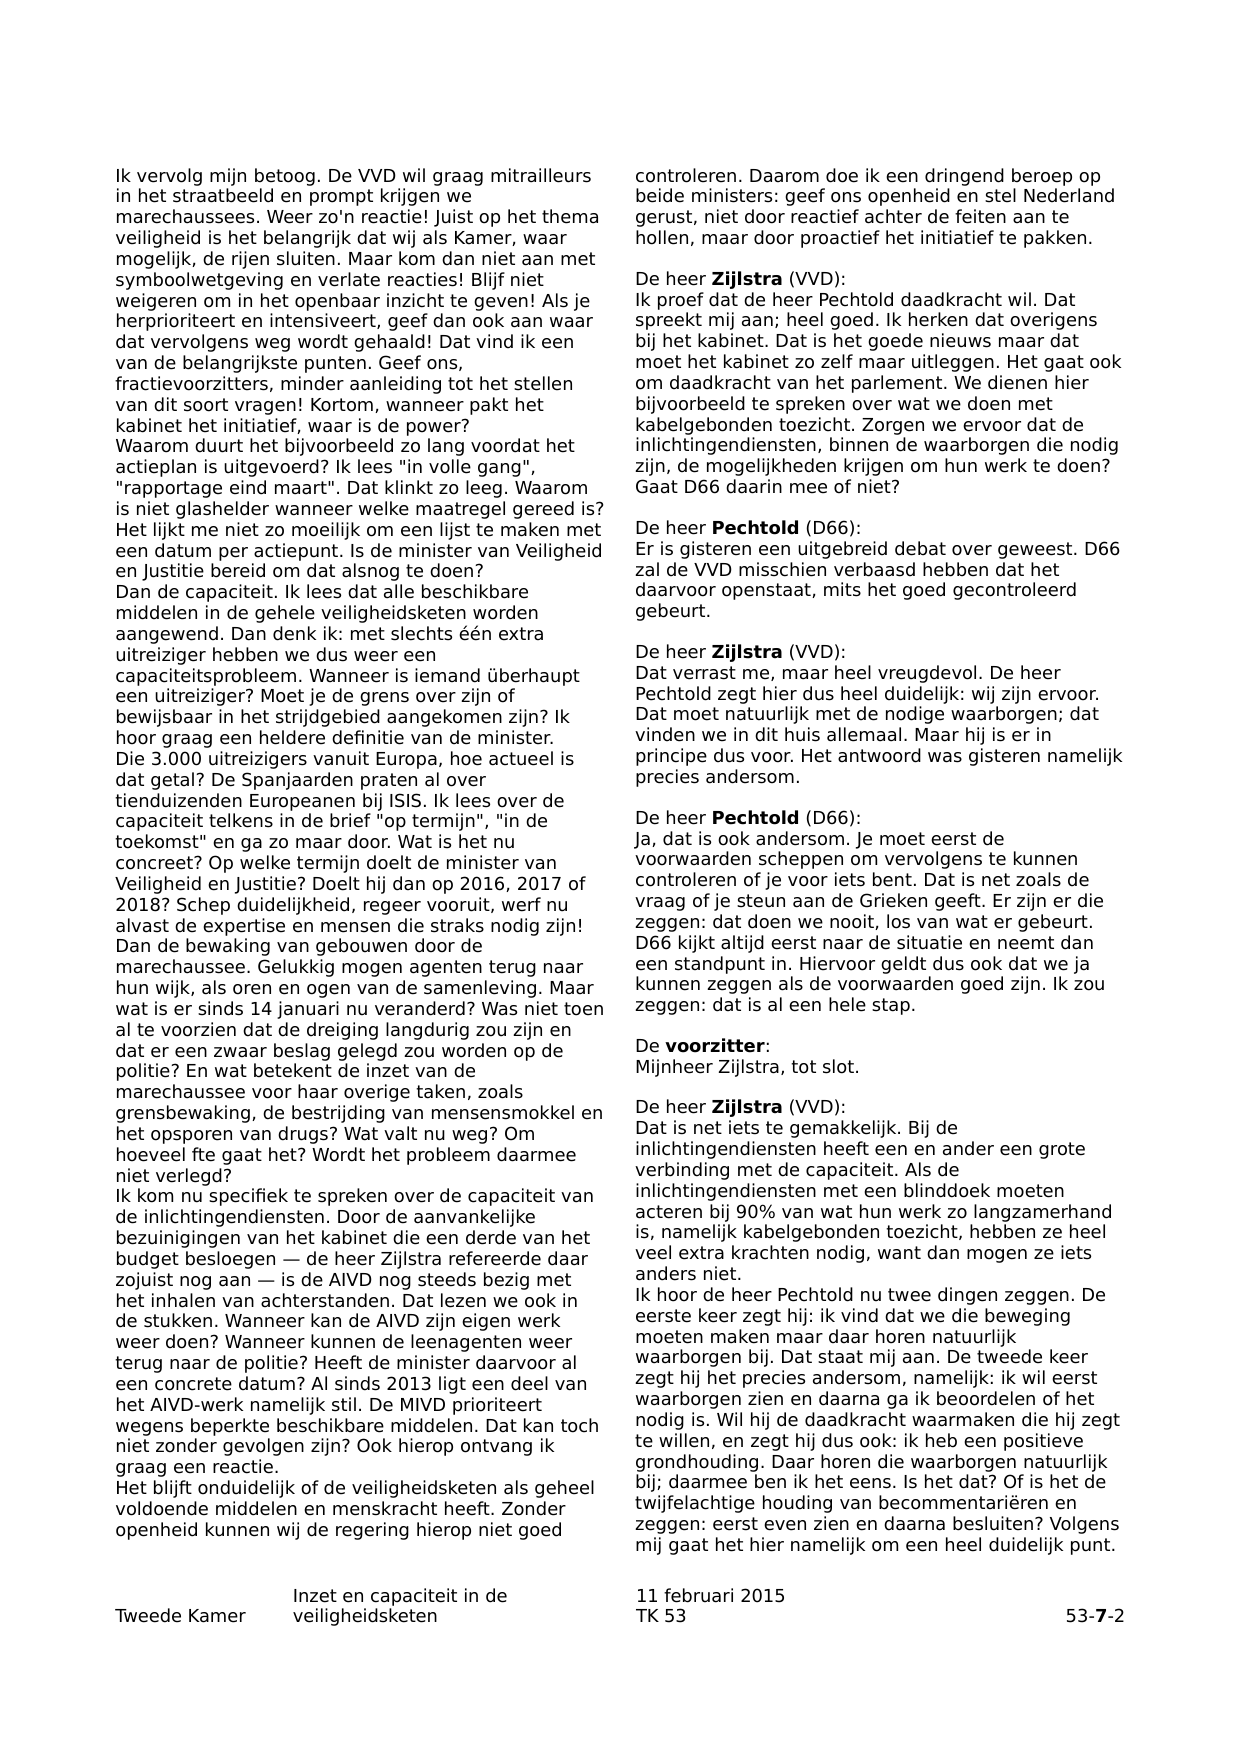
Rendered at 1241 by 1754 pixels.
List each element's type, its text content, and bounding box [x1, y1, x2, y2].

text Het blijft onduidelijk of de veiligheidsketen als geheel voldoende middelen en menskracht heeft. Zonder openheid kunnen wij de regering hierop niet goed [115, 1478, 605, 1540]
text De heer Zijlstra (VVD): [635, 269, 1125, 289]
text Ik kom nu specifiek te spreken over de capaciteit van de inlichtingendiensten. Door de aanvankelijke bezuinigingen van het kabinet die een derde van het budget besloegen — de heer Zijlstra refereerde daar zojuist nog aan — is de AIVD nog steeds bezig met het inhalen van achterstanden. Dat lezen we ook in de stukken. Wanneer kan de AIVD zijn eigen werk weer doen? Wanneer kunnen de leenagenten weer terug naar de politie? Heeft de minister daarvoor al een concrete datum? Al sinds 2013 ligt een deel van het AIVD-werk namelijk stil. De MIVD prioriteert wegens beperkte beschikbare middelen. Dat kan toch niet zonder gevolgen zijn? Ook hierop ontvang ik graag een reactie. [115, 1186, 605, 1478]
text Dan de capaciteit. Ik lees dat alle beschikbare middelen in de gehele veiligheidsketen worden aangewend. Dan denk ik: met slechts één extra uitreiziger hebben we dus weer een capaciteitsprobleem. Wanneer is iemand überhaupt een uitreiziger? Moet je de grens over zijn of bewijsbaar in het strijdgebied aangekomen zijn? Ik hoor graag een heldere definitie van de minister. [115, 582, 605, 749]
text De heer Zijlstra (VVD): [635, 642, 1125, 662]
text Er is gisteren een uitgebreid debat over geweest. D66 zal de VVD misschien verbaasd hebben dat het daarvoor openstaat, mits het goed gecontroleerd gebeurt. [635, 538, 1125, 622]
text Ik hoor de heer Pechtold nu twee dingen zeggen. De eerste keer zegt hij: ik vind dat we die beweging moeten maken maar daar horen natuurlijk waarborgen bij. Dat staat mij aan. De tweede keer zegt hij het precies andersom, namelijk: ik wil eerst waarborgen zien en daarna ga ik beoordelen of het nodig is. Wil hij de daadkracht waarmaken die hij zegt te willen, en zegt hij dus ook: ik heb een positieve grondhouding. Daar horen die waarborgen natuurlijk bij; daarmee ben ik het eens. Is het dat? Of is het de twijfelachtige houding van becommentariëren en zeggen: eerst even zien en daarna besluiten? Volgens mij gaat het hier namelijk om een heel duidelijk punt. [635, 1285, 1125, 1556]
text Mijnheer Zijlstra, tot slot. [635, 1056, 1125, 1077]
text De heer Pechtold (D66): [635, 518, 1125, 538]
text Die 3.000 uitreizigers vanuit Europa, hoe actueel is dat getal? De Spanjaarden praten al over tienduizenden Europeanen bij ISIS. Ik lees over de capaciteit telkens in de brief "op termijn", "in de toekomst" en ga zo maar door. Wat is het nu concreet? Op welke termijn doelt de minister van Veiligheid en Justitie? Doelt hij dan op 2016, 2017 of 2018? Schep duidelijkheid, regeer vooruit, werf nu alvast de expertise en mensen die straks nodig zijn! [115, 749, 605, 936]
text Ja, dat is ook andersom. Je moet eerst de voorwaarden scheppen om vervolgens te kunnen controleren of je voor iets bent. Dat is net zoals de vraag of je steun aan de Grieken geeft. Er zijn er die zeggen: dat doen we nooit, los van wat er gebeurt. D66 kijkt altijd eerst naar de situatie en neemt dan een standpunt in. Hiervoor geldt dus ook dat we ja kunnen zeggen als de voorwaarden goed zijn. Ik zou zeggen: dat is al een hele stap. [635, 828, 1125, 1016]
text Ik vervolg mijn betoog. De VVD wil graag mitrailleurs in het straatbeeld en prompt krijgen we marechaussees. Weer zo'n reactie! Juist op het thema veiligheid is het belangrijk dat wij als Kamer, waar mogelijk, de rijen sluiten. Maar kom dan niet aan met symboolwetgeving en verlate reacties! Blijf niet weigeren om in het openbaar inzicht te geven! Als je herprioriteert en intensiveert, geef dan ook aan waar dat vervolgens weg wordt gehaald! Dat vind ik een van de belangrijkste punten. Geef ons, fractievoorzitters, minder aanleiding tot het stellen van dit soort vragen! Kortom, wanneer pakt het kabinet het initiatief, waar is de power? [115, 165, 605, 436]
text Dat verrast me, maar heel vreugdevol. De heer Pechtold zegt hier dus heel duidelijk: wij zijn ervoor. Dat moet natuurlijk met de nodige waarborgen; dat vinden we in dit huis allemaal. Maar hij is er in principe dus voor. Het antwoord was gisteren namelijk precies andersom. [635, 662, 1125, 787]
text De heer Zijlstra (VVD): [635, 1097, 1125, 1118]
text De voorzitter: [635, 1036, 1125, 1056]
text Waarom duurt het bijvoorbeeld zo lang voordat het actieplan is uitgevoerd? Ik lees "in volle gang", "rapportage eind maart". Dat klinkt zo leeg. Waarom is niet glashelder wanneer welke maatregel gereed is? Het lijkt me niet zo moeilijk om een lijst te maken met een datum per actiepunt. Is de minister van Veiligheid en Justitie bereid om dat alsnog te doen? [115, 436, 605, 582]
text De heer Pechtold (D66): [635, 807, 1125, 828]
text controleren. Daarom doe ik een dringend beroep op beide ministers: geef ons openheid en stel Nederland gerust, niet door reactief achter de feiten aan te hollen, maar door proactief het initiatief te pakken. [635, 165, 1125, 249]
text Ik proef dat de heer Pechtold daadkracht wil. Dat spreekt mij aan; heel goed. Ik herken dat overigens bij het kabinet. Dat is het goede nieuws maar dat moet het kabinet zo zelf maar uitleggen. Het gaat ook om daadkracht van het parlement. We dienen hier bijvoorbeeld te spreken over wat we doen met kabelgebonden toezicht. Zorgen we ervoor dat de inlichtingendiensten, binnen de waarborgen die nodig zijn, de mogelijkheden krijgen om hun werk te doen? Gaat D66 daarin mee of niet? [635, 289, 1125, 498]
text Dat is net iets te gemakkelijk. Bij de inlichtingendiensten heeft een en ander een grote verbinding met de capaciteit. Als de inlichtingendiensten met een blinddoek moeten acteren bij 90% van wat hun werk zo langzamerhand is, namelijk kabelgebonden toezicht, hebben ze heel veel extra krachten nodig, want dan mogen ze iets anders niet. [635, 1118, 1125, 1285]
text Dan de bewaking van gebouwen door de marechaussee. Gelukkig mogen agenten terug naar hun wijk, als oren en ogen van de samenleving. Maar wat is er sinds 14 januari nu veranderd? Was niet toen al te voorzien dat de dreiging langdurig zou zijn en dat er een zwaar beslag gelegd zou worden op de politie? En wat betekent de inzet van de marechaussee voor haar overige taken, zoals grensbewaking, de bestrijding van mensensmokkel en het opsporen van drugs? Wat valt nu weg? Om hoeveel fte gaat het? Wordt het probleem daarmee niet verlegd? [115, 936, 605, 1186]
